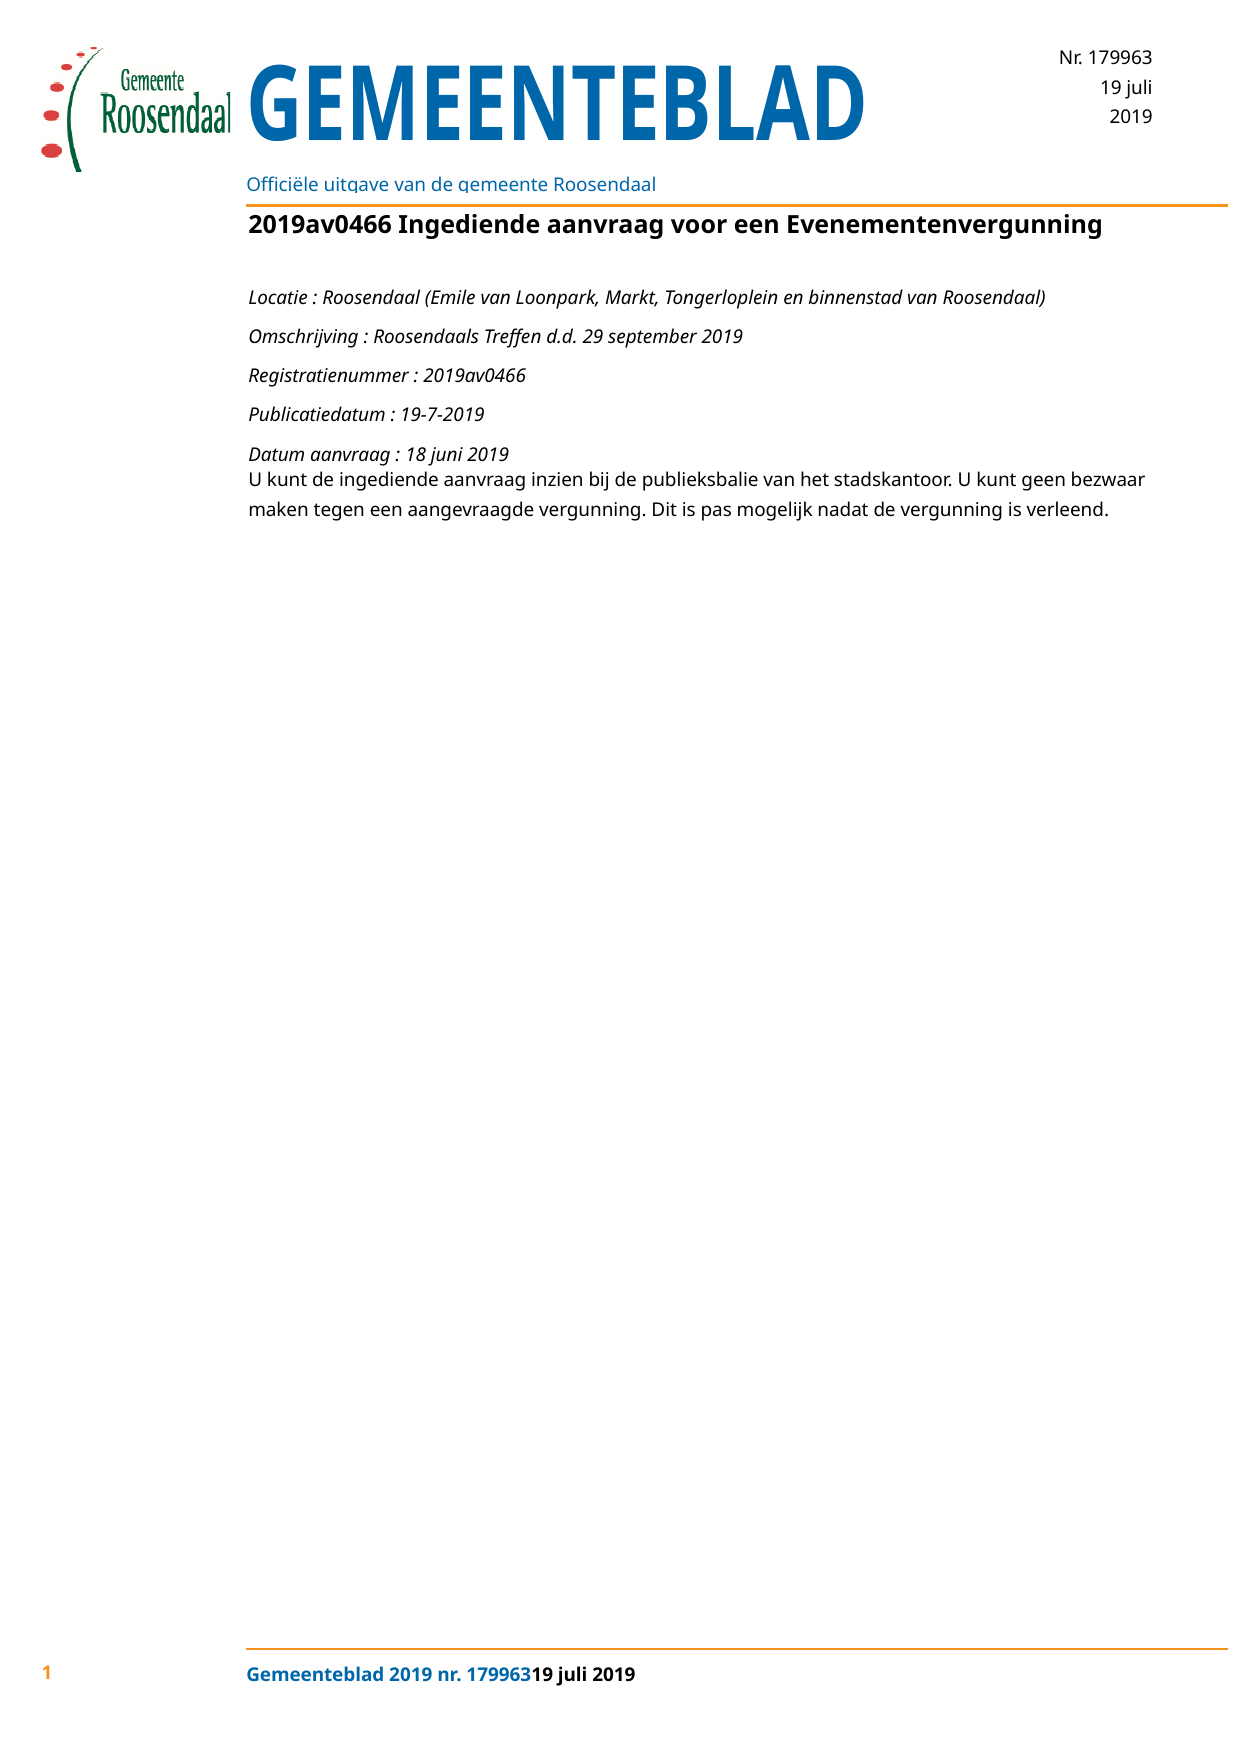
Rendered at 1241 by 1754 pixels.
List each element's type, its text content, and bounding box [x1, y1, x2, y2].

text Publicatiedatum : 19-7-2019 [248, 402, 1152, 427]
text Omschrijving : Roosendaals Treffen d.d. 29 september 2019 [248, 323, 1152, 349]
text U kunt de ingediende aanvraag inzien bij de publieksbalie van het stadskantoor. U kunt geen bezwaar maken tegen een aangevraagde vergunning. Dit is pas mogelijk nadat de vergunning is verleend. [248, 467, 1152, 522]
text 2019av0466 Ingediende aanvraag voor een Evenementenvergunning [248, 207, 1152, 241]
text Locatie : Roosendaal (Emile van Loonpark, Markt, Tongerloplein en binnenstad van Roosendaal) [248, 284, 1152, 309]
text Datum aanvraag : 18 juni 2019 [248, 441, 1152, 467]
text Registratienummer : 2019av0466 [248, 362, 1152, 388]
picture [41, 47, 231, 172]
